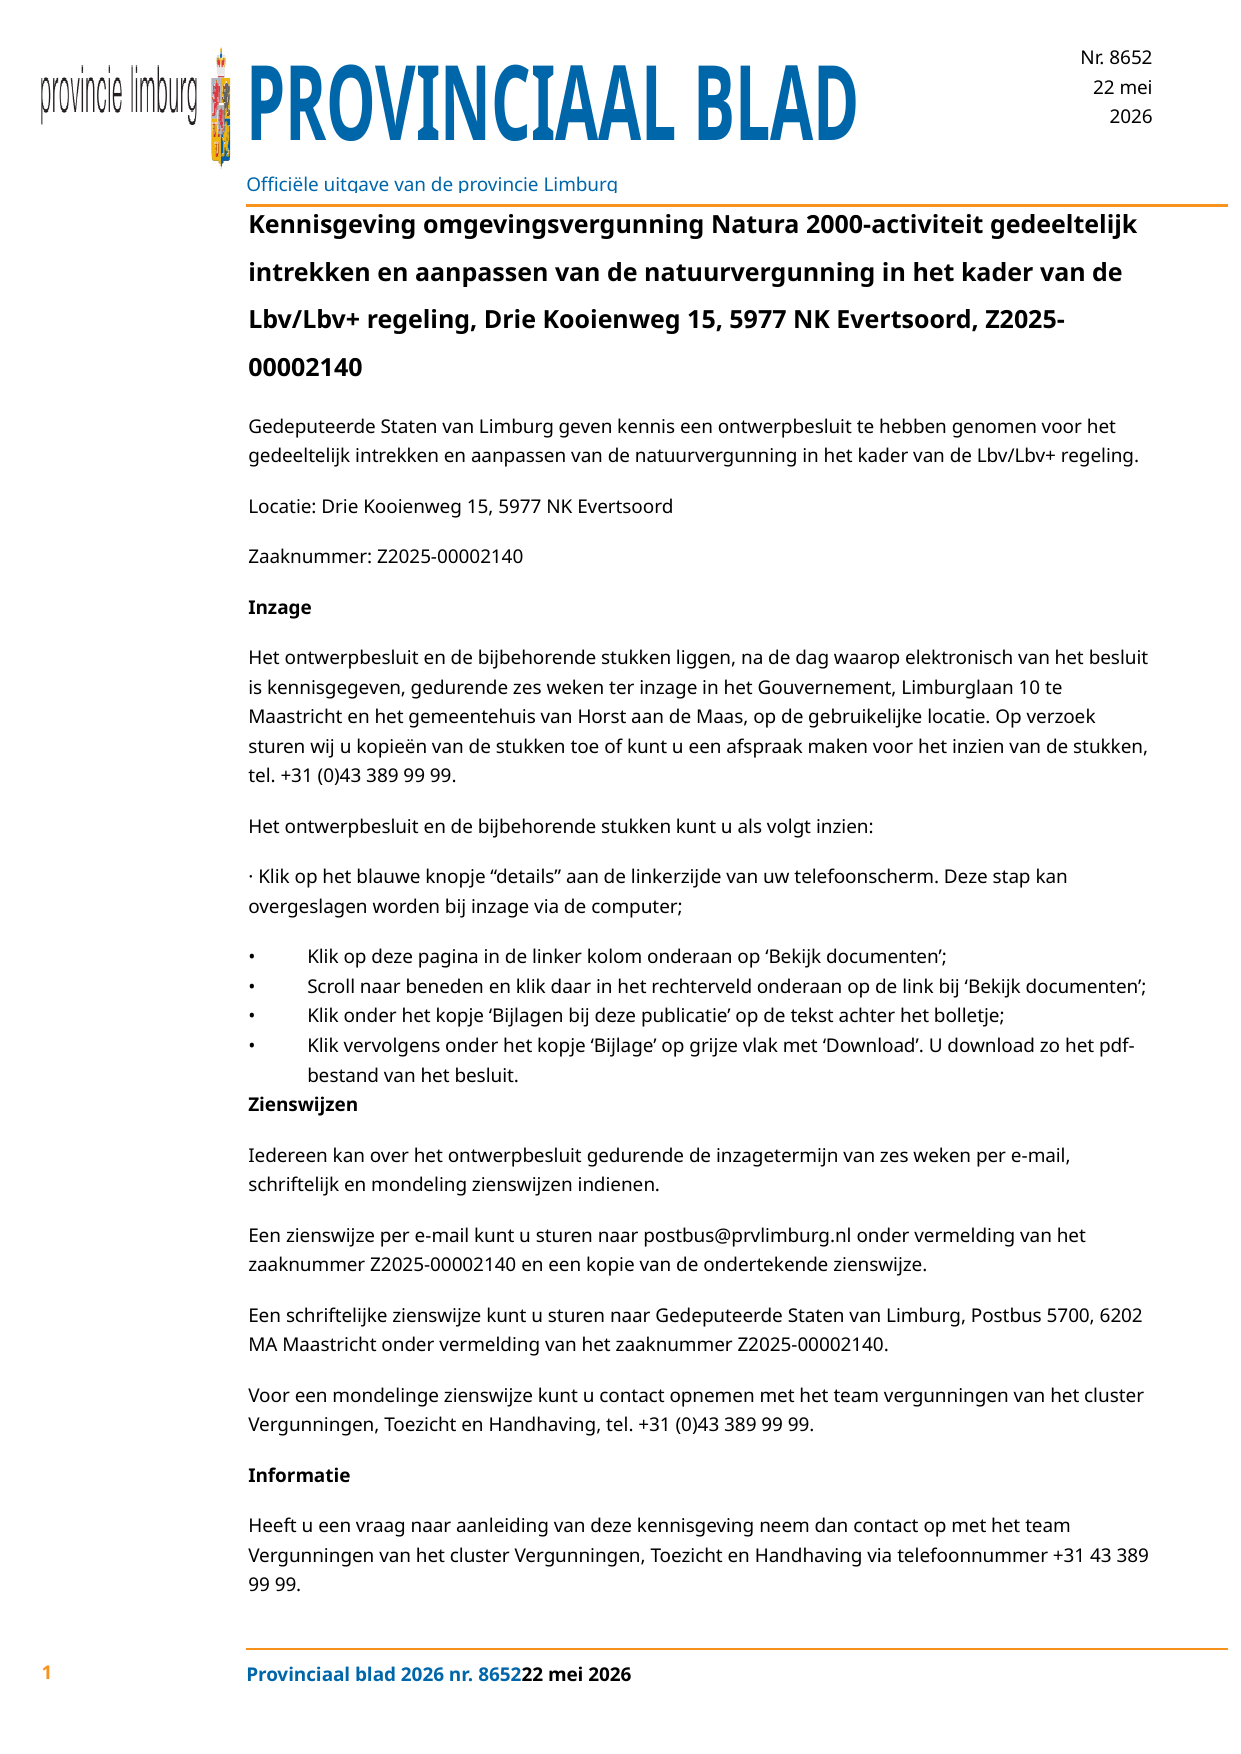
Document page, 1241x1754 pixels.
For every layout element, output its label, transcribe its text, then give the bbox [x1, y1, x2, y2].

text Locatie: Drie Kooienweg 15, 5977 NK Evertsoord [248, 493, 1152, 519]
text Een schriftelijke zienswijze kunt u sturen naar Gedeputeerde Staten van Limburg, Postbus 5700, 6202 MA Maastricht onder vermelding van het zaaknummer Z2025-00002140. [248, 1302, 1152, 1357]
text Voor een mondelinge zienswijze kunt u contact opnemen met het team vergunningen van het cluster Vergunningen, Toezicht en Handhaving, tel. +31 (0)43 389 99 99. [248, 1382, 1152, 1437]
text Inzage [248, 594, 1152, 620]
text Zaaknummer: Z2025-00002140 [248, 543, 1152, 569]
text Zienswijzen [248, 1091, 1152, 1117]
text Informatie [248, 1462, 1152, 1488]
list Klik op deze pagina in de linker kolom onderaan op ‘Bekijk documenten’; [248, 943, 1152, 969]
text Iedereen kan over het ontwerpbesluit gedurende de inzagetermijn van zes weken per e-mail, schriftelijk en mondeling zienswijzen indienen. [248, 1142, 1152, 1197]
text Gedeputeerde Staten van Limburg geven kennis een ontwerpbesluit te hebben genomen voor het gedeeltelijk intrekken en aanpassen van de natuurvergunning in het kader van de Lbv/Lbv+ regeling. [248, 413, 1152, 468]
text Het ontwerpbesluit en de bijbehorende stukken kunt u als volgt inzien: [248, 813, 1152, 839]
text Kennisgeving omgevingsvergunning Natura 2000-activiteit gedeeltelijk intrekken en aanpassen van de natuurvergunning in het kader van de Lbv/Lbv+ regeling, Drie Kooienweg 15, 5977 NK Evertsoord, Z2025-00002140 [248, 207, 1152, 384]
picture [41, 47, 231, 172]
list Klik onder het kopje ‘Bijlagen bij deze publicatie’ op de tekst achter het bolletje; [248, 1003, 1152, 1028]
list Klik vervolgens onder het kopje ‘Bijlage’ op grijze vlak met ‘Download’. U download zo het pdf-bestand van het besluit. [248, 1032, 1152, 1088]
list Scroll naar beneden en klik daar in het rechterveld onderaan op de link bij ‘Bekijk documenten’; [248, 973, 1152, 999]
text Een zienswijze per e-mail kunt u sturen naar postbus@prvlimburg.nl onder vermelding van het zaaknummer Z2025-00002140 en een kopie van de ondertekende zienswijze. [248, 1222, 1152, 1277]
text · Klik op het blauwe knopje “details” aan de linkerzijde van uw telefoonscherm. Deze stap kan overgeslagen worden bij inzage via de computer; [248, 863, 1152, 919]
text Heeft u een vraag naar aanleiding van deze kennisgeving neem dan contact op met het team Vergunningen van het cluster Vergunningen, Toezicht en Handhaving via telefoonnummer +31 43 389 99 99. [248, 1512, 1152, 1597]
text Het ontwerpbesluit en de bijbehorende stukken liggen, na de dag waarop elektronisch van het besluit is kennisgegeven, gedurende zes weken ter inzage in het Gouvernement, Limburglaan 10 te Maastricht en het gemeentehuis van Horst aan de Maas, op de gebruikelijke locatie. Op verzoek sturen wij u kopieën van de stukken toe of kunt u een afspraak maken voor het inzien van de stukken, tel. +31 (0)43 389 99 99. [248, 644, 1152, 788]
